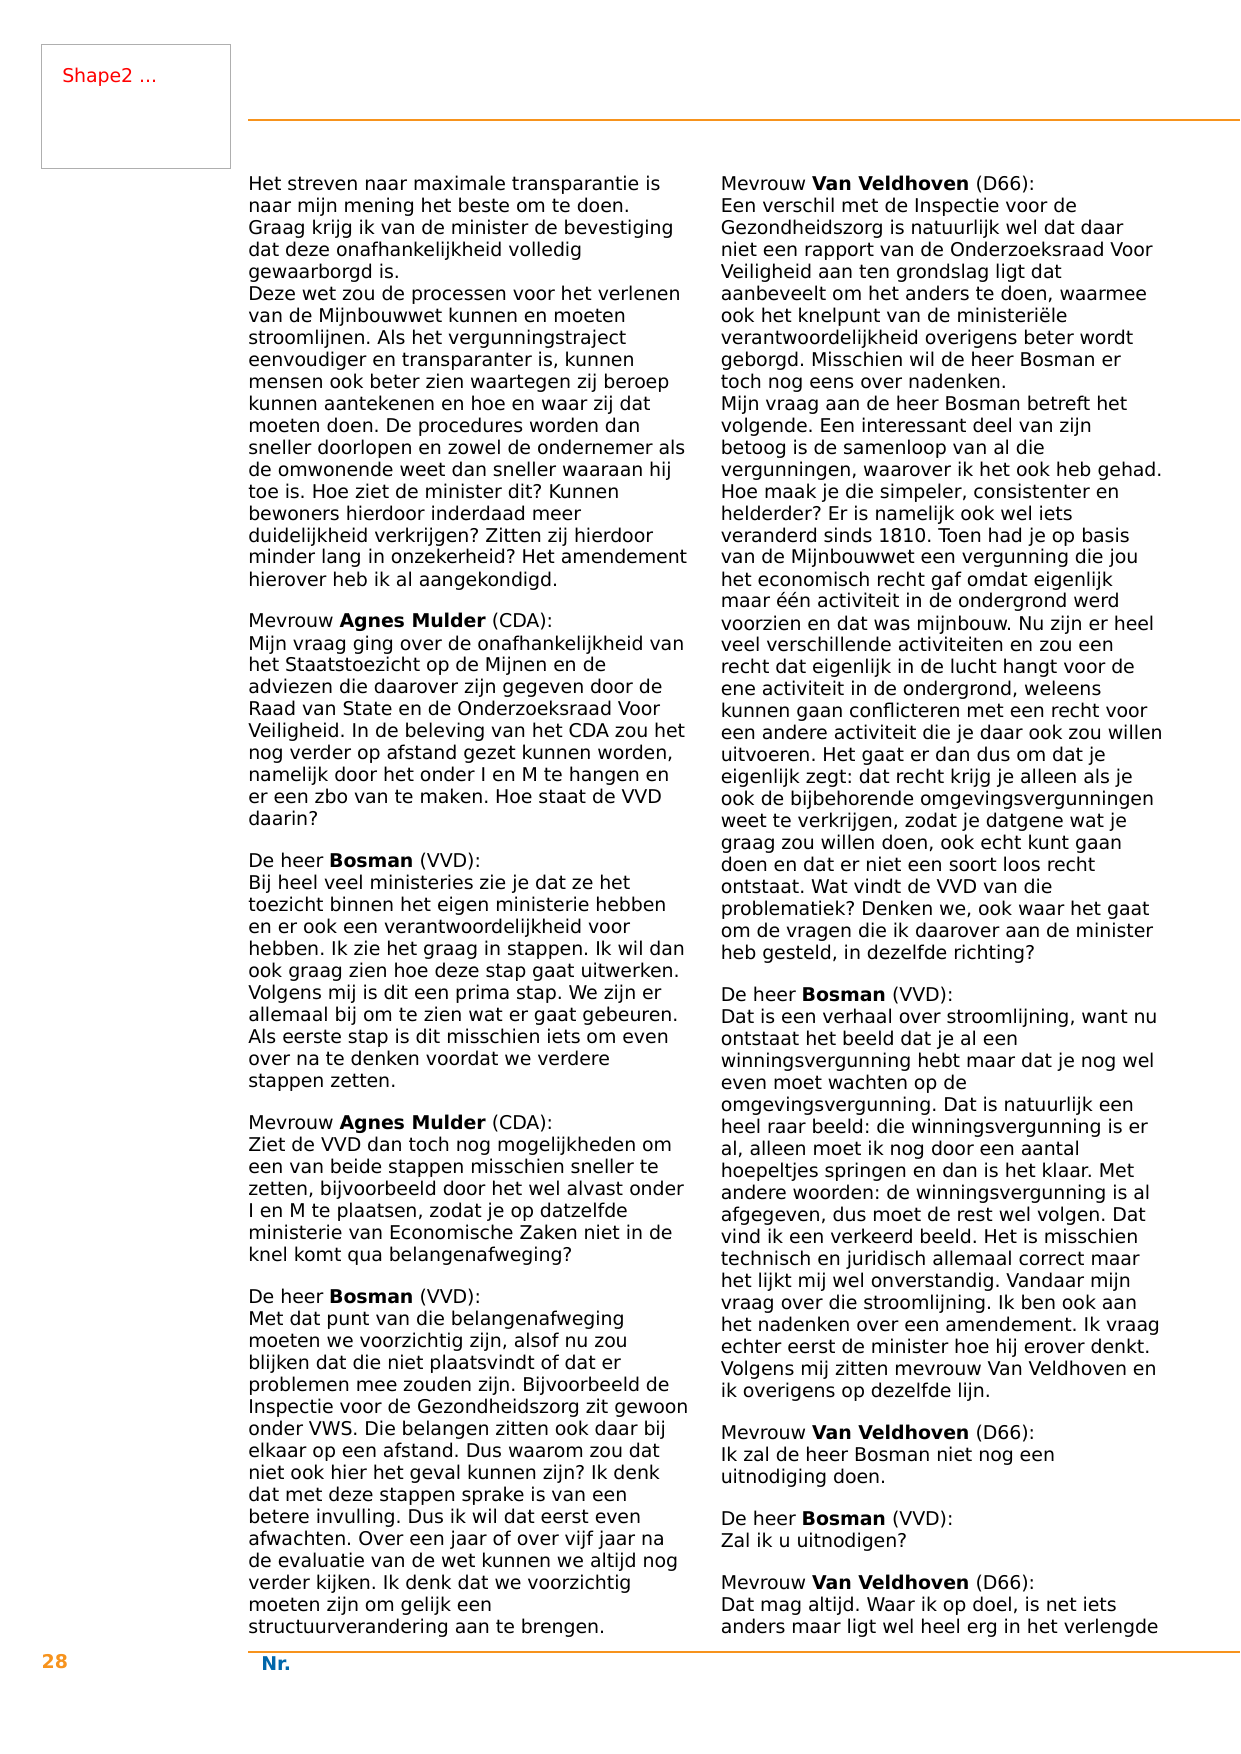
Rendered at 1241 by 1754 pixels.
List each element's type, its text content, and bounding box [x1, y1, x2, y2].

text De heer Bosman (VVD): [248, 850, 691, 872]
text Het streven naar maximale transparantie is naar mijn mening het beste om te doen. Graag krijg ik van de minister de bevestiging dat deze onafhankelijkheid volledig gewaarborgd is. [248, 173, 691, 283]
text Ik zal de heer Bosman niet nog een uitnodiging doen. [721, 1444, 1163, 1488]
text Dat mag altijd. Waar ik op doel, is net iets anders maar ligt wel heel erg in het verlengde [721, 1593, 1163, 1637]
text Mijn vraag aan de heer Bosman betreft het volgende. Een interessant deel van zijn betoog is de samenloop van al die vergunningen, waarover ik het ook heb gehad. Hoe maak je die simpeler, consistenter en helderder? Er is namelijk ook wel iets veranderd sinds 1810. Toen had je op basis van de Mijnbouwwet een vergunning die jou het economisch recht gaf omdat eigenlijk maar één activiteit in de ondergrond werd voorzien en dat was mijnbouw. Nu zijn er heel veel verschillende activiteiten en zou een recht dat eigenlijk in de lucht hangt voor de ene activiteit in de ondergrond, weleens kunnen gaan conflicteren met een recht voor een andere activiteit die je daar ook zou willen uitvoeren. Het gaat er dan dus om dat je eigenlijk zegt: dat recht krijg je alleen als je ook de bijbehorende omgevingsvergunningen weet te verkrijgen, zodat je datgene wat je graag zou willen doen, ook echt kunt gaan doen en dat er niet een soort loos recht ontstaat. Wat vindt de VVD van die problematiek? Denken we, ook waar het gaat om de vragen die ik daarover aan de minister heb gesteld, in dezelfde richting? [721, 393, 1163, 964]
text Mevrouw Agnes Mulder (CDA): [248, 1112, 691, 1134]
text De heer Bosman (VVD): [721, 1508, 1163, 1529]
text Mijn vraag ging over de onafhankelijkheid van het Staatstoezicht op de Mijnen en de adviezen die daarover zijn gegeven door de Raad van State en de Onderzoeksraad Voor Veiligheid. In de beleving van het CDA zou het nog verder op afstand gezet kunnen worden, namelijk door het onder I en M te hangen en er een zbo van te maken. Hoe staat de VVD daarin? [248, 632, 691, 830]
text De heer Bosman (VVD): [721, 984, 1163, 1006]
text Een verschil met de Inspectie voor de Gezondheidszorg is natuurlijk wel dat daar niet een rapport van de Onderzoeksraad Voor Veiligheid aan ten grondslag ligt dat aanbeveelt om het anders te doen, waarmee ook het knelpunt van de ministeriële verantwoordelijkheid overigens beter wordt geborgd. Misschien wil de heer Bosman er toch nog eens over nadenken. [721, 195, 1163, 393]
text Met dat punt van die belangenafweging moeten we voorzichtig zijn, alsof nu zou blijken dat die niet plaatsvindt of dat er problemen mee zouden zijn. Bijvoorbeeld de Inspectie voor de Gezondheidszorg zit gewoon onder VWS. Die belangen zitten ook daar bij elkaar op een afstand. Dus waarom zou dat niet ook hier het geval kunnen zijn? Ik denk dat met deze stappen sprake is van een betere invulling. Dus ik wil dat eerst even afwachten. Over een jaar of over vijf jaar na de evaluatie van de wet kunnen we altijd nog verder kijken. Ik denk dat we voorzichtig moeten zijn om gelijk een structuurverandering aan te brengen. [248, 1308, 691, 1637]
text Deze wet zou de processen voor het verlenen van de Mijnbouwwet kunnen en moeten stroomlijnen. Als het vergunningstraject eenvoudiger en transparanter is, kunnen mensen ook beter zien waartegen zij beroep kunnen aantekenen en hoe en waar zij dat moeten doen. De procedures worden dan sneller doorlopen en zowel de ondernemer als de omwonende weet dan sneller waaraan hij toe is. Hoe ziet de minister dit? Kunnen bewoners hierdoor inderdaad meer duidelijkheid verkrijgen? Zitten zij hierdoor minder lang in onzekerheid? Het amendement hierover heb ik al aangekondigd. [248, 283, 691, 590]
text Mevrouw Van Veldhoven (D66): [721, 173, 1163, 195]
text Dat is een verhaal over stroomlijning, want nu ontstaat het beeld dat je al een winningsvergunning hebt maar dat je nog wel even moet wachten op de omgevingsvergunning. Dat is natuurlijk een heel raar beeld: die winningsvergunning is er al, alleen moet ik nog door een aantal hoepeltjes springen en dan is het klaar. Met andere woorden: de winningsvergunning is al afgegeven, dus moet de rest wel volgen. Dat vind ik een verkeerd beeld. Het is misschien technisch en juridisch allemaal correct maar het lijkt mij wel onverstandig. Vandaar mijn vraag over die stroomlijning. Ik ben ook aan het nadenken over een amendement. Ik vraag echter eerst de minister hoe hij erover denkt. Volgens mij zitten mevrouw Van Veldhoven en ik overigens op dezelfde lijn. [721, 1006, 1163, 1402]
text Mevrouw Van Veldhoven (D66): [721, 1422, 1163, 1444]
text Bij heel veel ministeries zie je dat ze het toezicht binnen het eigen ministerie hebben en er ook een verantwoordelijkheid voor hebben. Ik zie het graag in stappen. Ik wil dan ook graag zien hoe deze stap gaat uitwerken. Volgens mij is dit een prima stap. We zijn er allemaal bij om te zien wat er gaat gebeuren. Als eerste stap is dit misschien iets om even over na te denken voordat we verdere stappen zetten. [248, 872, 691, 1092]
text Mevrouw Agnes Mulder (CDA): [248, 610, 691, 632]
text Zal ik u uitnodigen? [721, 1529, 1163, 1552]
text Mevrouw Van Veldhoven (D66): [721, 1572, 1163, 1593]
text De heer Bosman (VVD): [248, 1286, 691, 1308]
text Ziet de VVD dan toch nog mogelijkheden om een van beide stappen misschien sneller te zetten, bijvoorbeeld door het wel alvast onder I en M te plaatsen, zodat je op datzelfde ministerie van Economische Zaken niet in de knel komt qua belangenafweging? [248, 1134, 691, 1266]
